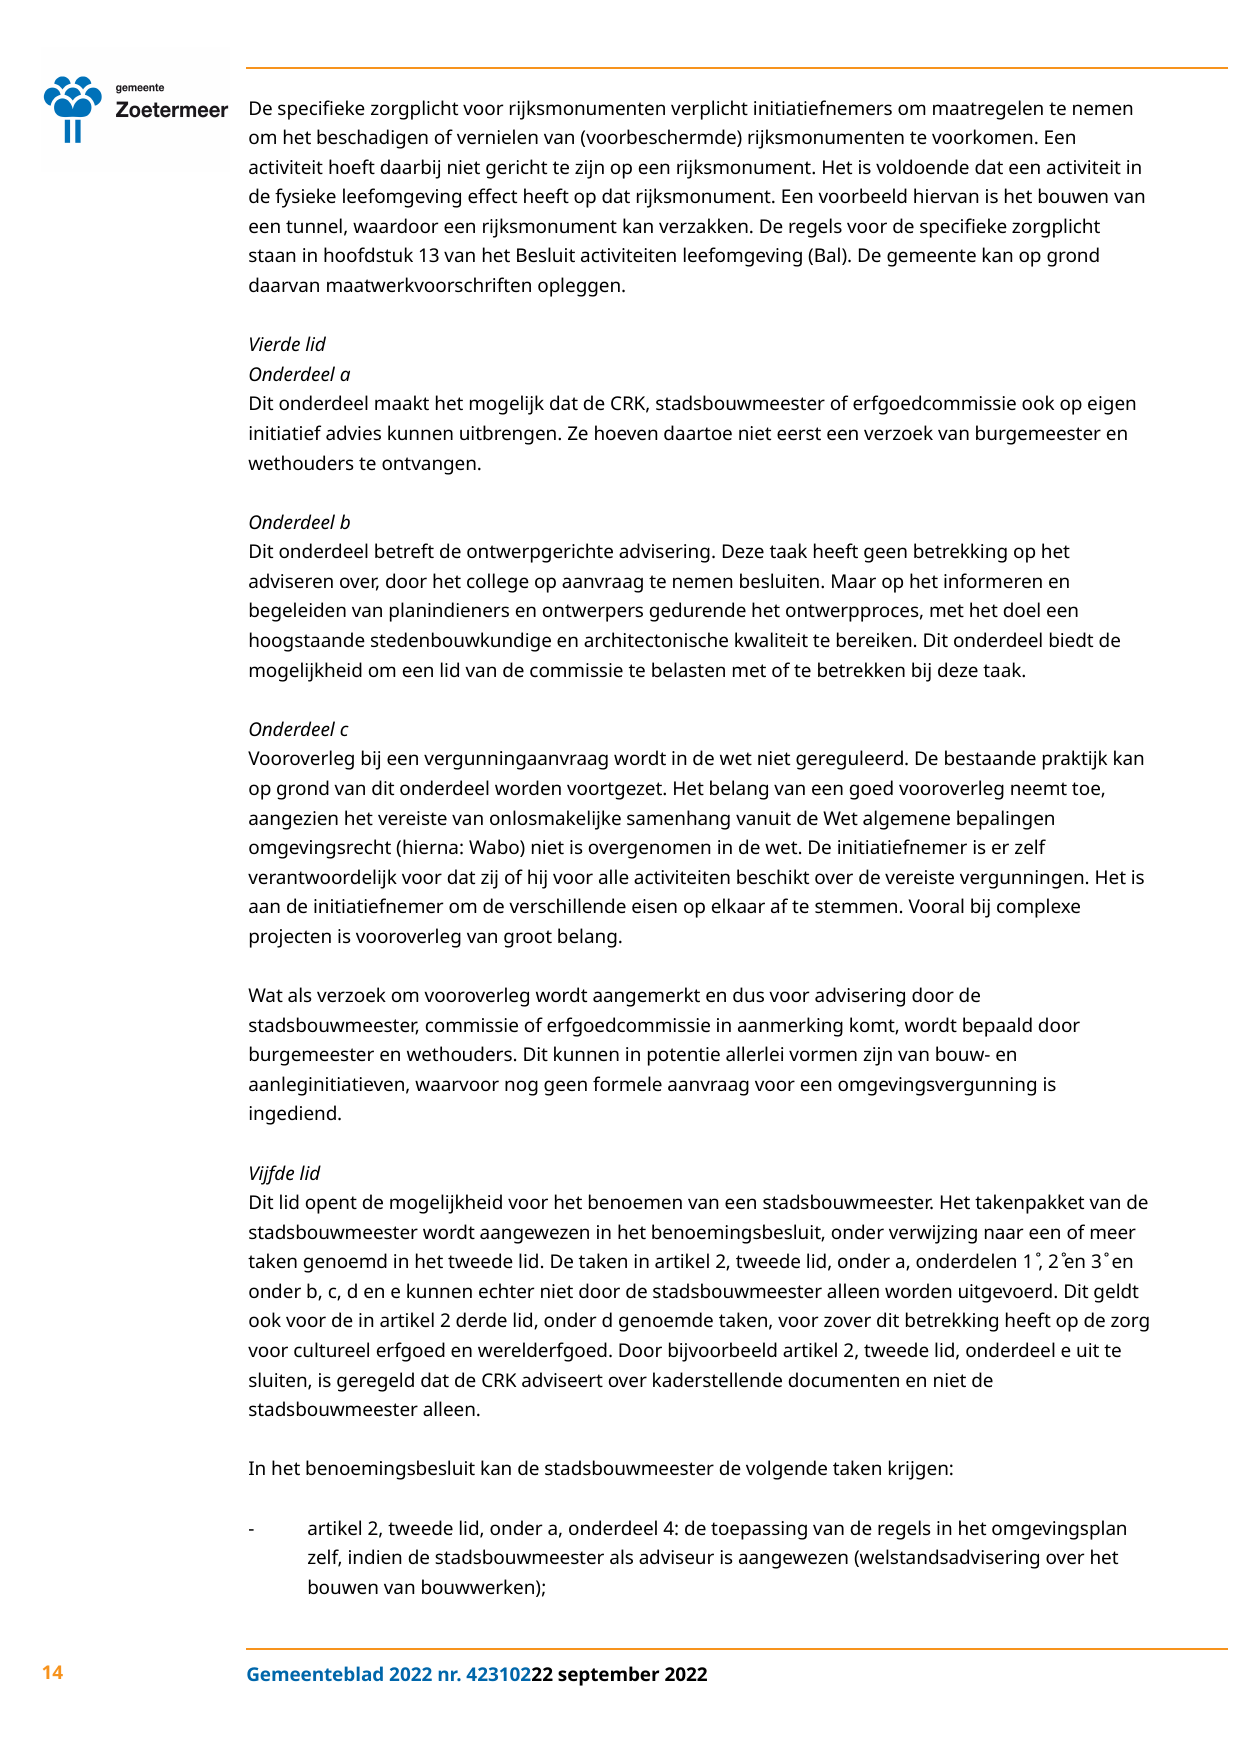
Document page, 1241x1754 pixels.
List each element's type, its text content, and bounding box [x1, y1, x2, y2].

text Onderdeel c [248, 716, 1152, 742]
text Onderdeel b [248, 509, 1152, 535]
text Vijfde lid [248, 1160, 1152, 1186]
picture [41, 47, 231, 172]
text Dit onderdeel maakt het mogelijk dat de CRK, stadsbouwmeester of erfgoedcommissie ook op eigen initiatief advies kunnen uitbrengen. Ze hoeven daartoe niet eerst een verzoek van burgemeester en wethouders te ontvangen. [248, 391, 1152, 476]
text Onderdeel a [248, 361, 1152, 387]
text Vooroverleg bij een vergunningaanvraag wordt in de wet niet gereguleerd. De bestaande praktijk kan op grond van dit onderdeel worden voortgezet. Het belang van een goed vooroverleg neemt toe, aangezien het vereiste van onlosmakelijke samenhang vanuit de Wet algemene bepalingen omgevingsrecht (hierna: Wabo) niet is overgenomen in de wet. De initiatiefnemer is er zelf verantwoordelijk voor dat zij of hij voor alle activiteiten beschikt over de vereiste vergunningen. Het is aan de initiatiefnemer om de verschillende eisen op elkaar af te stemmen. Vooral bij complexe projecten is vooroverleg van groot belang. [248, 746, 1152, 949]
text Vierde lid [248, 331, 1152, 357]
text In het benoemingsbesluit kan de stadsbouwmeester de volgende taken krijgen: [248, 1456, 1152, 1481]
text Wat als verzoek om vooroverleg wordt aangemerkt en dus voor advisering door de stadsbouwmeester, commissie of erfgoedcommissie in aanmerking komt, wordt bepaald door burgemeester en wethouders. Dit kunnen in potentie allerlei vormen zijn van bouw- en aanleginitiatieven, waarvoor nog geen formele aanvraag voor een omgevingsvergunning is ingediend. [248, 982, 1152, 1126]
text Dit onderdeel betreft de ontwerpgerichte advisering. Deze taak heeft geen betrekking op het adviseren over, door het college op aanvraag te nemen besluiten. Maar op het informeren en begeleiden van planindieners en ontwerpers gedurende het ontwerpproces, met het doel een hoogstaande stedenbouwkundige en architectonische kwaliteit te bereiken. Dit onderdeel biedt de mogelijkheid om een lid van de commissie te belasten met of te betrekken bij deze taak. [248, 538, 1152, 683]
text Dit lid opent de mogelijkheid voor het benoemen van een stadsbouwmeester. Het takenpakket van de stadsbouwmeester wordt aangewezen in het benoemingsbesluit, onder verwijzing naar een of meer taken genoemd in het tweede lid. De taken in artikel 2, tweede lid, onder a, onderdelen 1 ̊, 2 ̊en 3 ̊ en onder b, c, d en e kunnen echter niet door de stadsbouwmeester alleen worden uitgevoerd. Dit geldt ook voor de in artikel 2 derde lid, onder d genoemde taken, voor zover dit betrekking heeft op de zorg voor cultureel erfgoed en werelderfgoed. Door bijvoorbeeld artikel 2, tweede lid, onderdeel e uit te sluiten, is geregeld dat de CRK adviseert over kaderstellende documenten en niet de stadsbouwmeester alleen. [248, 1189, 1152, 1422]
list artikel 2, tweede lid, onder a, onderdeel 4: de toepassing van de regels in het omgevingsplan zelf, indien de stadsbouwmeester als adviseur is aangewezen (welstandsadvisering over het bouwen van bouwwerken); [248, 1515, 1152, 1600]
text De specifieke zorgplicht voor rijksmonumenten verplicht initiatiefnemers om maatregelen te nemen om het beschadigen of vernielen van (voorbeschermde) rijksmonumenten te voorkomen. Een activiteit hoeft daarbij niet gericht te zijn op een rijksmonument. Het is voldoende dat een activiteit in de fysieke leefomgeving effect heeft op dat rijksmonument. Een voorbeeld hiervan is het bouwen van een tunnel, waardoor een rijksmonument kan verzakken. De regels voor de specifieke zorgplicht staan in hoofdstuk 13 van het Besluit activiteiten leefomgeving (Bal). De gemeente kan op grond daarvan maatwerkvoorschriften opleggen. [248, 95, 1152, 298]
